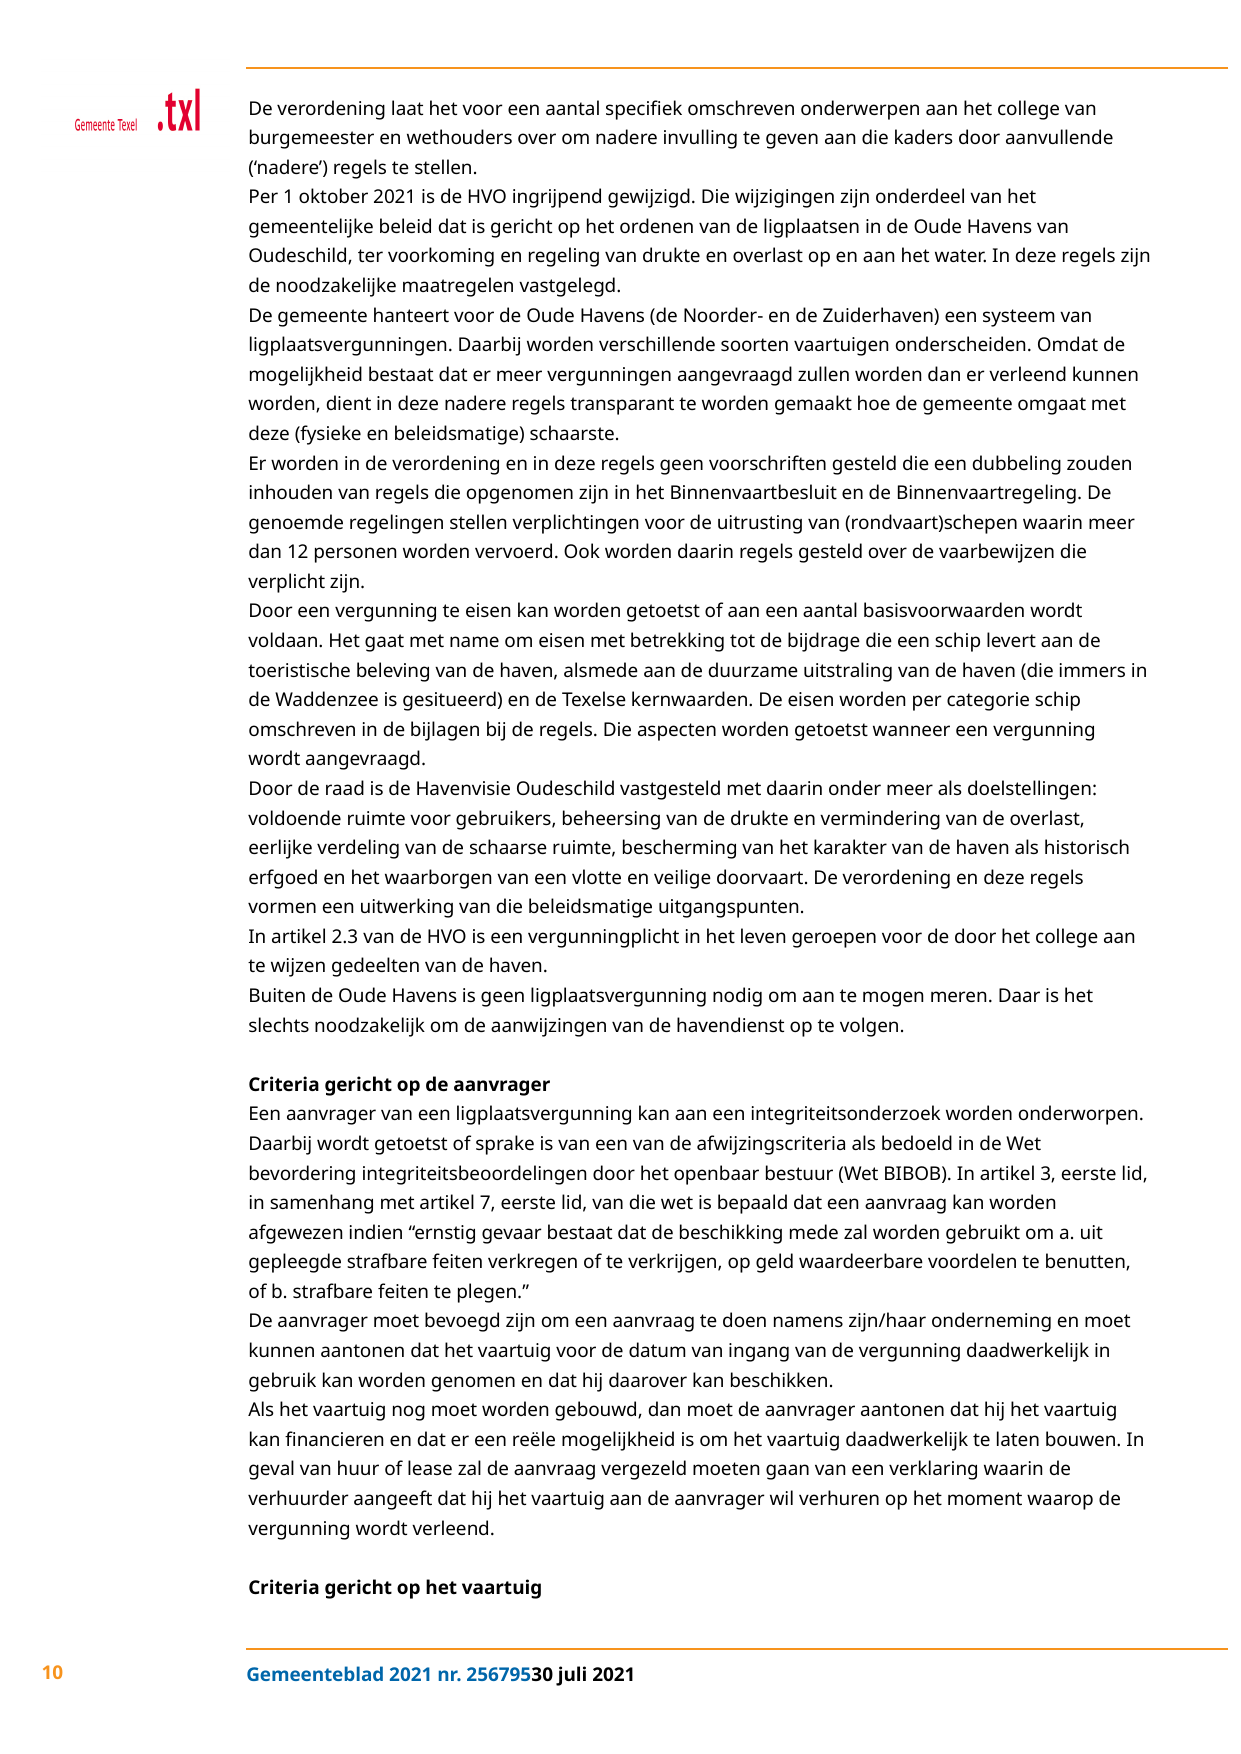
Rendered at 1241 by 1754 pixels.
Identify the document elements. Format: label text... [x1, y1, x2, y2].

text Criteria gericht op het vaartuig [248, 1574, 1152, 1600]
text Er worden in de verordening en in deze regels geen voorschriften gesteld die een dubbeling zouden inhouden van regels die opgenomen zijn in het Binnenvaartbesluit en de Binnenvaartregeling. De genoemde regelingen stellen verplichtingen voor de uitrusting van (rondvaart)schepen waarin meer dan 12 personen worden vervoerd. Ook worden daarin regels gesteld over de vaarbewijzen die verplicht zijn. [248, 450, 1152, 594]
picture [41, 47, 231, 172]
text Als het vaartuig nog moet worden gebouwd, dan moet de aanvrager aantonen dat hij het vaartuig kan financieren en dat er een reële mogelijkheid is om het vaartuig daadwerkelijk te laten bouwen. In geval van huur of lease zal de aanvraag vergezeld moeten gaan van een verklaring waarin de verhuurder aangeeft dat hij het vaartuig aan de aanvrager wil verhuren op het moment waarop de vergunning wordt verleend. [248, 1396, 1152, 1541]
text Door de raad is de Havenvisie Oudeschild vastgesteld met daarin onder meer als doelstellingen: voldoende ruimte voor gebruikers, beheersing van de drukte en vermindering van de overlast, eerlijke verdeling van de schaarse ruimte, bescherming van het karakter van de haven als historisch erfgoed en het waarborgen van een vlotte en veilige doorvaart. De verordening en deze regels vormen een uitwerking van die beleidsmatige uitgangspunten. [248, 775, 1152, 919]
text Buiten de Oude Havens is geen ligplaatsvergunning nodig om aan te mogen meren. Daar is het slechts noodzakelijk om de aanwijzingen van de havendienst op te volgen. [248, 982, 1152, 1038]
text Een aanvrager van een ligplaatsvergunning kan aan een integriteitsonderzoek worden onderworpen. Daarbij wordt getoetst of sprake is van een van de afwijzingscriteria als bedoeld in de Wet bevordering integriteitsbeoordelingen door het openbaar bestuur (Wet BIBOB). In artikel 3, eerste lid, in samenhang met artikel 7, eerste lid, van die wet is bepaald dat een aanvraag kan worden afgewezen indien “ernstig gevaar bestaat dat de beschikking mede zal worden gebruikt om a. uit gepleegde strafbare feiten verkregen of te verkrijgen, op geld waardeerbare voordelen te benutten, of b. strafbare feiten te plegen.” [248, 1101, 1152, 1304]
text Per 1 oktober 2021 is de HVO ingrijpend gewijzigd. Die wijzigingen zijn onderdeel van het gemeentelijke beleid dat is gericht op het ordenen van de ligplaatsen in de Oude Havens van Oudeschild, ter voorkoming en regeling van drukte en overlast op en aan het water. In deze regels zijn de noodzakelijke maatregelen vastgelegd. [248, 183, 1152, 298]
text Door een vergunning te eisen kan worden getoetst of aan een aantal basisvoorwaarden wordt voldaan. Het gaat met name om eisen met betrekking tot de bijdrage die een schip levert aan de toeristische beleving van de haven, alsmede aan de duurzame uitstraling van de haven (die immers in de Waddenzee is gesitueerd) en de Texelse kernwaarden. De eisen worden per categorie schip omschreven in de bijlagen bij de regels. Die aspecten worden getoetst wanneer een vergunning wordt aangevraagd. [248, 598, 1152, 771]
text De gemeente hanteert voor de Oude Havens (de Noorder- en de Zuiderhaven) een systeem van ligplaatsvergunningen. Daarbij worden verschillende soorten vaartuigen onderscheiden. Omdat de mogelijkheid bestaat dat er meer vergunningen aangevraagd zullen worden dan er verleend kunnen worden, dient in deze nadere regels transparant te worden gemaakt hoe de gemeente omgaat met deze (fysieke en beleidsmatige) schaarste. [248, 302, 1152, 446]
text Criteria gericht op de aanvrager [248, 1071, 1152, 1097]
text In artikel 2.3 van de HVO is een vergunningplicht in het leven geroepen voor de door het college aan te wijzen gedeelten van de haven. [248, 923, 1152, 978]
text De aanvrager moet bevoegd zijn om een aanvraag te doen namens zijn/haar onderneming en moet kunnen aantonen dat het vaartuig voor de datum van ingang van de vergunning daadwerkelijk in gebruik kan worden genomen en dat hij daarover kan beschikken. [248, 1308, 1152, 1393]
text De verordening laat het voor een aantal specifiek omschreven onderwerpen aan het college van burgemeester en wethouders over om nadere invulling te geven aan die kaders door aanvullende (‘nadere’) regels te stellen. [248, 95, 1152, 180]
